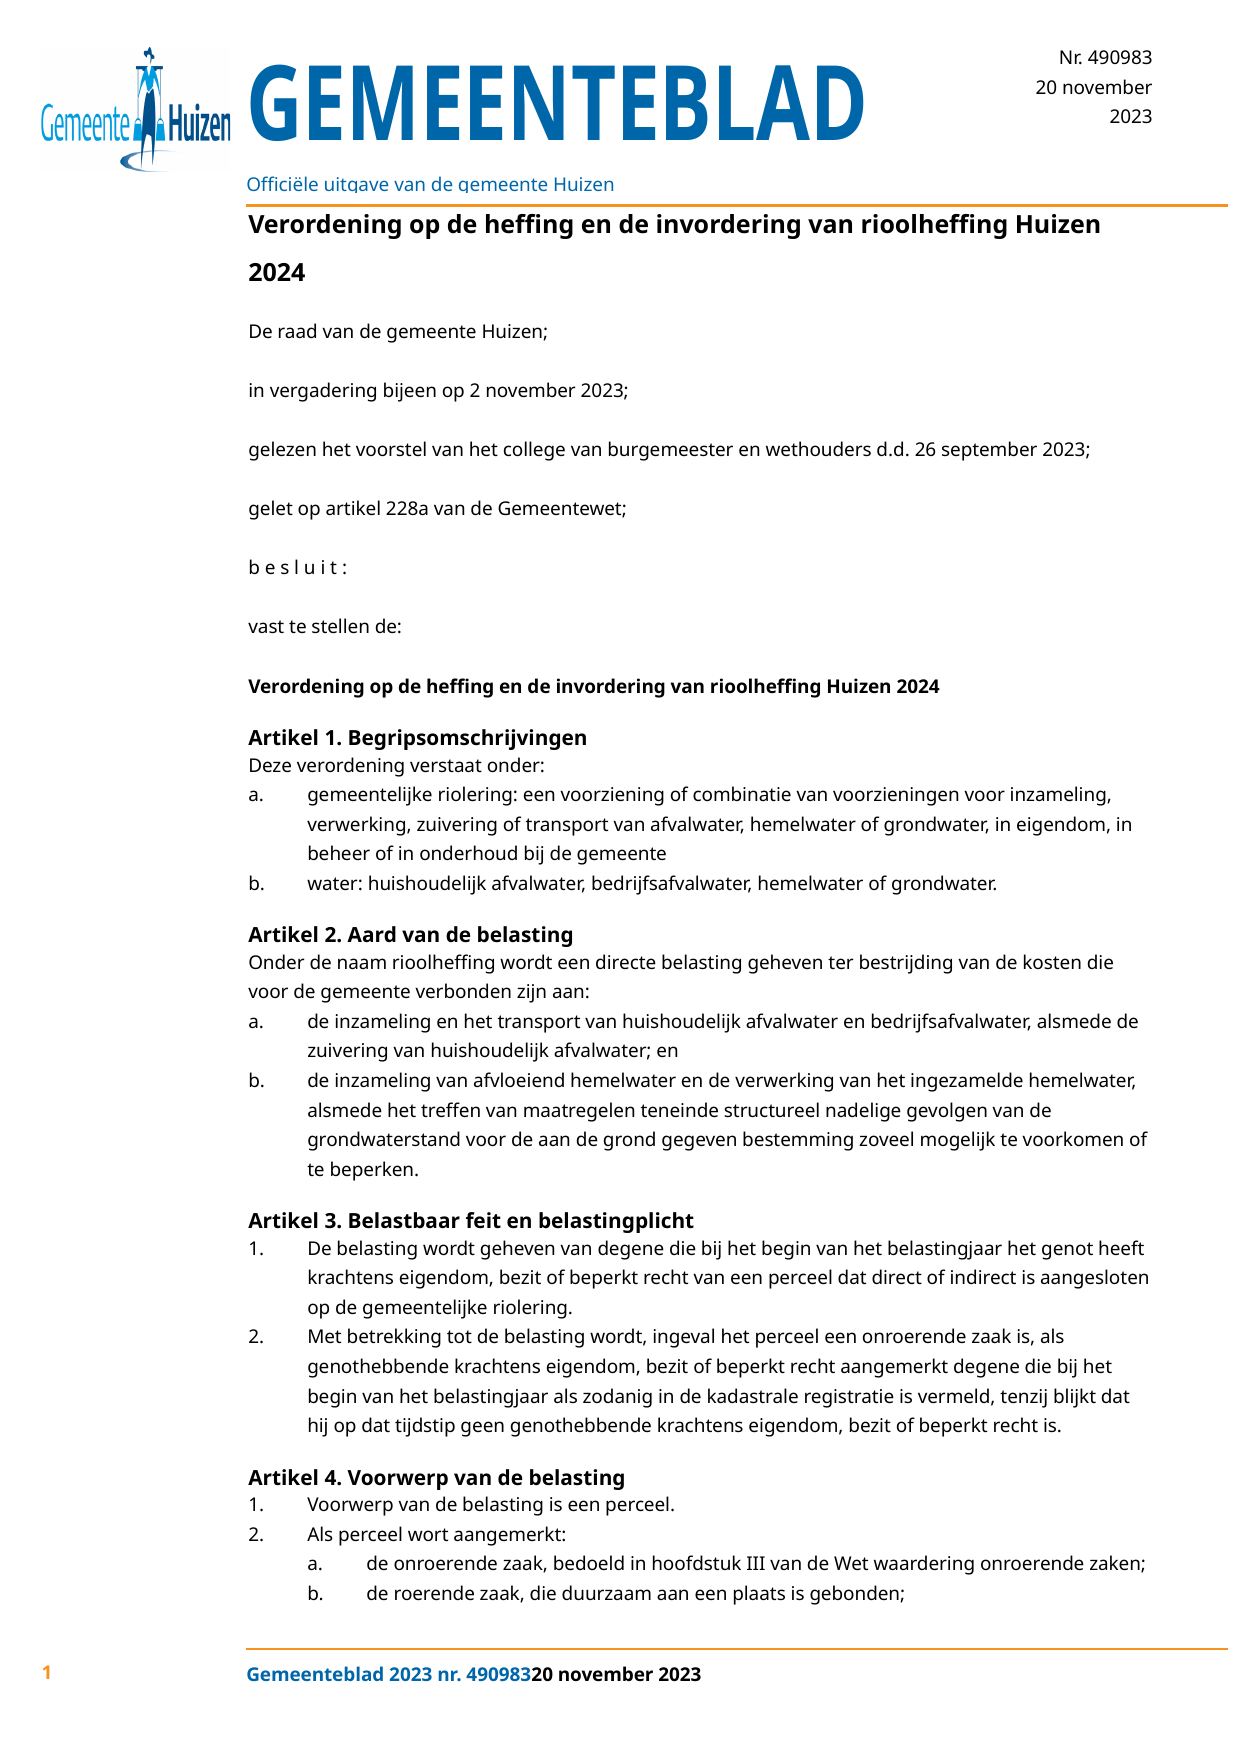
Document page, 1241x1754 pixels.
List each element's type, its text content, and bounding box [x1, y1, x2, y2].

list Als perceel wort aangemerkt: [248, 1521, 1152, 1547]
list de onroerende zaak, bedoeld in hoofdstuk III van de Wet waardering onroerende zaken; [307, 1550, 1152, 1576]
text gelezen het voorstel van het college van burgemeester en wethouders d.d. 26 september 2023; [248, 436, 1152, 462]
text vast te stellen de: [248, 614, 1152, 639]
text Artikel 3. Belastbaar feit en belastingplicht [248, 1206, 1152, 1235]
text De raad van de gemeente Huizen; [248, 318, 1152, 344]
text in vergadering bijeen op 2 november 2023; [248, 377, 1152, 403]
list Voorwerp van de belasting is een perceel. [248, 1491, 1152, 1517]
list water: huishoudelijk afvalwater, bedrijfsafvalwater, hemelwater of grondwater. [248, 870, 1152, 896]
list de inzameling van afvloeiend hemelwater en de verwerking van het ingezamelde hemelwater, alsmede het treffen van maatregelen teneinde structureel nadelige gevolgen van de grondwaterstand voor de aan de grond gegeven bestemming zoveel mogelijk te voorkomen of te beperken. [248, 1067, 1152, 1182]
list Met betrekking tot de belasting wordt, ingeval het perceel een onroerende zaak is, als genothebbende krachtens eigendom, bezit of beperkt recht aangemerkt degene die bij het begin van het belastingjaar als zodanig in de kadastrale registratie is vermeld, tenzij blijkt dat hij op dat tijdstip geen genothebbende krachtens eigendom, bezit of beperkt recht is. [248, 1324, 1152, 1438]
text Onder de naam rioolheffing wordt een directe belasting geheven ter bestrijding van de kosten die voor de gemeente verbonden zijn aan: [248, 949, 1152, 1004]
list de roerende zaak, die duurzaam aan een plaats is gebonden; [307, 1580, 1152, 1606]
text Artikel 2. Aard van de belasting [248, 921, 1152, 949]
text b e s l u i t : [248, 554, 1152, 580]
list De belasting wordt geheven van degene die bij het begin van het belastingjaar het genot heeft krachtens eigendom, bezit of beperkt recht van een perceel dat direct of indirect is aangesloten op de gemeentelijke riolering. [248, 1235, 1152, 1320]
text gelet op artikel 228a van de Gemeentewet; [248, 495, 1152, 521]
text Verordening op de heffing en de invordering van rioolheffing Huizen 2024 [248, 673, 1152, 699]
text Deze verordening verstaat onder: [248, 752, 1152, 777]
list gemeentelijke riolering: een voorziening of combinatie van voorzieningen voor inzameling, verwerking, zuivering of transport van afvalwater, hemelwater of grondwater, in eigendom, in beheer of in onderhoud bij de gemeente [248, 781, 1152, 866]
picture [41, 47, 231, 172]
text Artikel 4. Voorwerp van de belasting [248, 1463, 1152, 1491]
text Artikel 1. Begripsomschrijvingen [248, 723, 1152, 752]
text Verordening op de heffing en de invordering van rioolheffing Huizen 2024 [248, 207, 1152, 288]
list de inzameling en het transport van huishoudelijk afvalwater en bedrijfsafvalwater, alsmede de zuivering van huishoudelijk afvalwater; en [248, 1008, 1152, 1063]
